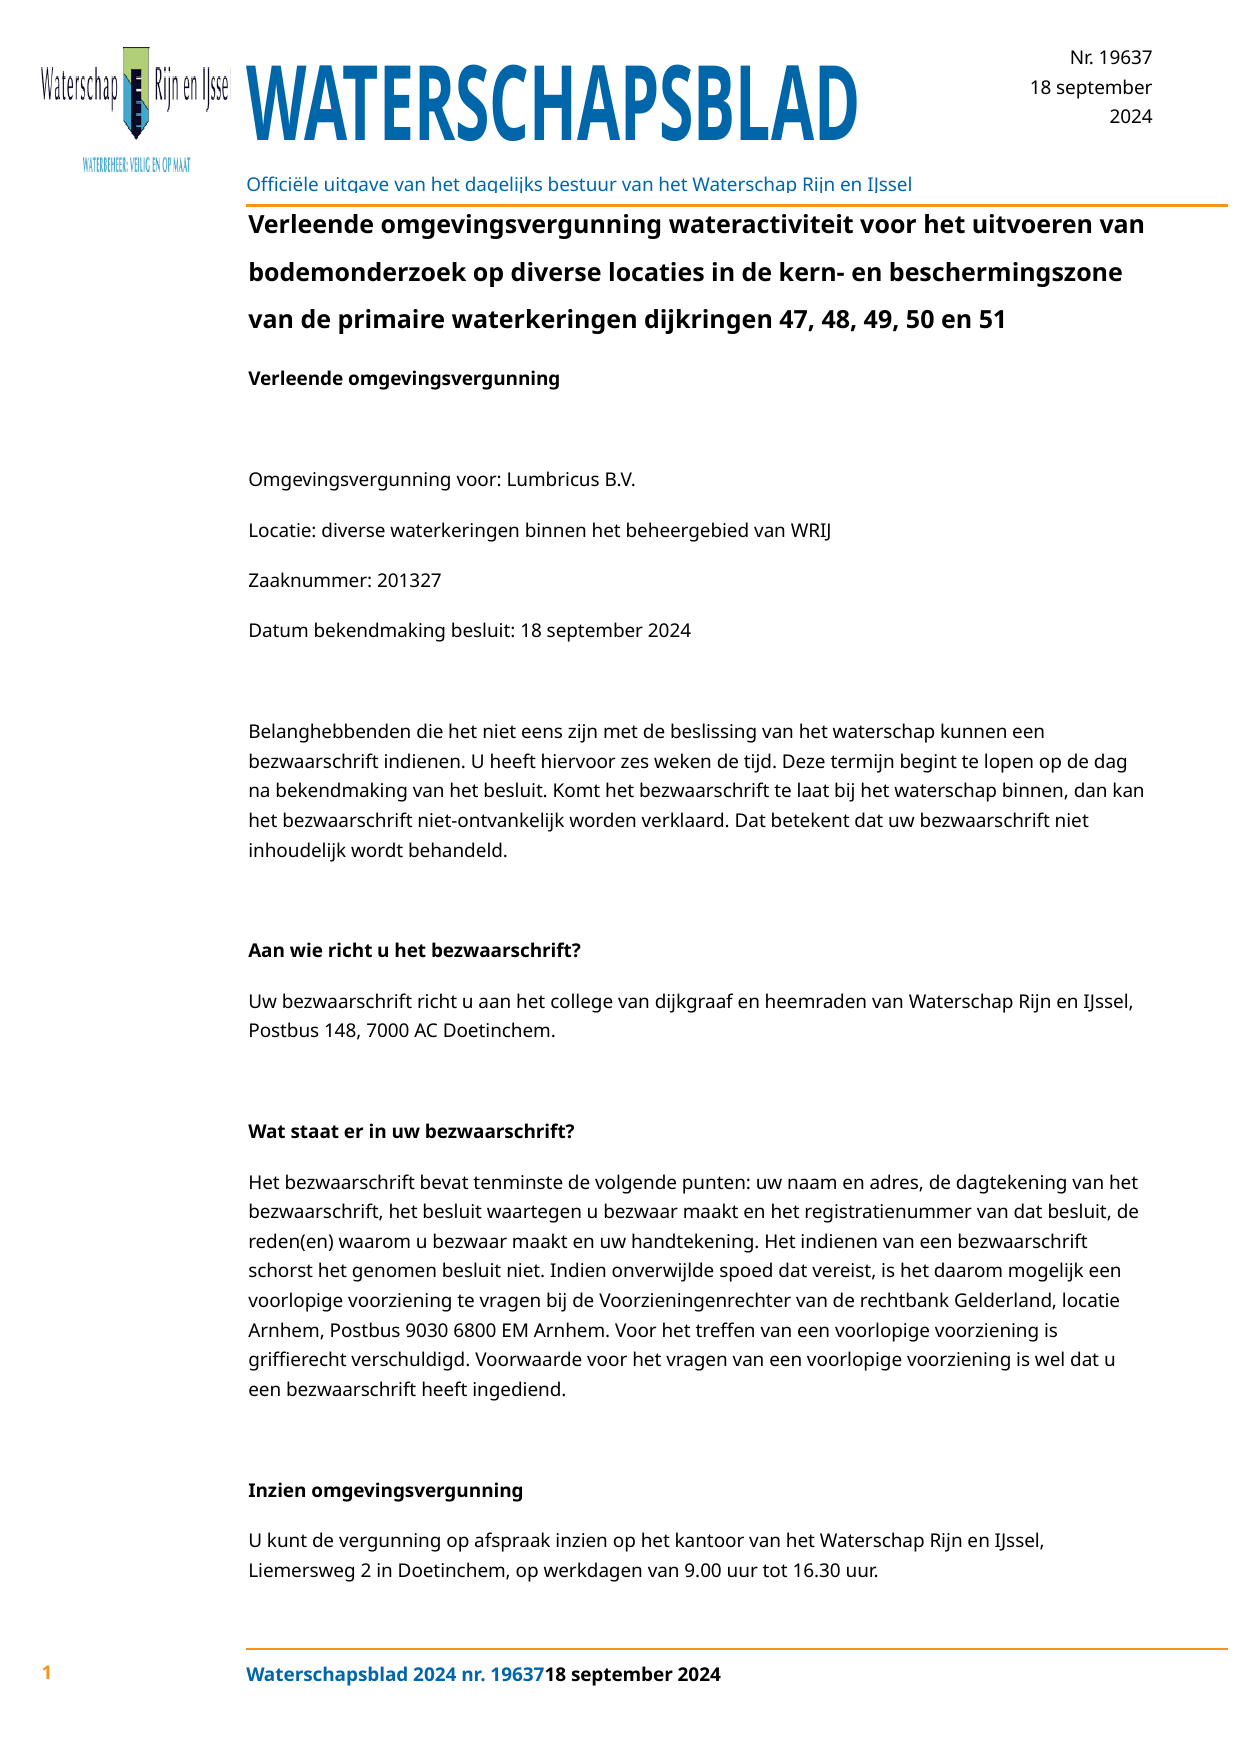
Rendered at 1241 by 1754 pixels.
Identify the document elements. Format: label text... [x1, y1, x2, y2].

text Omgevingsvergunning voor: Lumbricus B.V. [248, 466, 1152, 492]
picture [41, 47, 231, 172]
text Uw bezwaarschrift richt u aan het college van dijkgraaf en heemraden van Waterschap Rijn en IJssel, Postbus 148, 7000 AC Doetinchem. [248, 988, 1152, 1043]
text Verleende omgevingsvergunning [248, 366, 1152, 391]
text Zaaknummer: 201327 [248, 567, 1152, 593]
text Het bezwaarschrift bevat tenminste de volgende punten: uw naam en adres, de dagtekening van het bezwaarschrift, het besluit waartegen u bezwaar maakt en het registratienummer van dat besluit, de reden(en) waarom u bezwaar maakt en uw handtekening. Het indienen van een bezwaarschrift schorst het genomen besluit niet. Indien onverwijlde spoed dat vereist, is het daarom mogelijk een voorlopige voorziening te vragen bij de Voorzieningenrechter van de rechtbank Gelderland, locatie Arnhem, Postbus 9030 6800 EM Arnhem. Voor het treffen van een voorlopige voorziening is griffierecht verschuldigd. Voorwaarde voor het vragen van een voorlopige voorziening is wel dat u een bezwaarschrift heeft ingediend. [248, 1169, 1152, 1402]
text Datum bekendmaking besluit: 18 september 2024 [248, 618, 1152, 643]
text Wat staat er in uw bezwaarschrift? [248, 1118, 1152, 1144]
text Belanghebbenden die het niet eens zijn met de beslissing van het waterschap kunnen een bezwaarschrift indienen. U heeft hiervoor zes weken de tijd. Deze termijn begint te lopen op de dag na bekendmaking van het besluit. Komt het bezwaarschrift te laat bij het waterschap binnen, dan kan het bezwaarschrift niet-ontvankelijk worden verklaard. Dat betekent dat uw bezwaarschrift niet inhoudelijk wordt behandeld. [248, 718, 1152, 862]
text Inzien omgevingsvergunning [248, 1477, 1152, 1502]
text Verleende omgevingsvergunning wateractiviteit voor het uitvoeren van bodemonderzoek op diverse locaties in de kern- en beschermingszone van de primaire waterkeringen dijkringen 47, 48, 49, 50 en 51 [248, 207, 1152, 336]
text Locatie: diverse waterkeringen binnen het beheergebied van WRIJ [248, 517, 1152, 542]
text U kunt de vergunning op afspraak inzien op het kantoor van het Waterschap Rijn en IJssel, Liemersweg 2 in Doetinchem, op werkdagen van 9.00 uur tot 16.30 uur. [248, 1527, 1152, 1582]
text Aan wie richt u het bezwaarschrift? [248, 938, 1152, 963]
